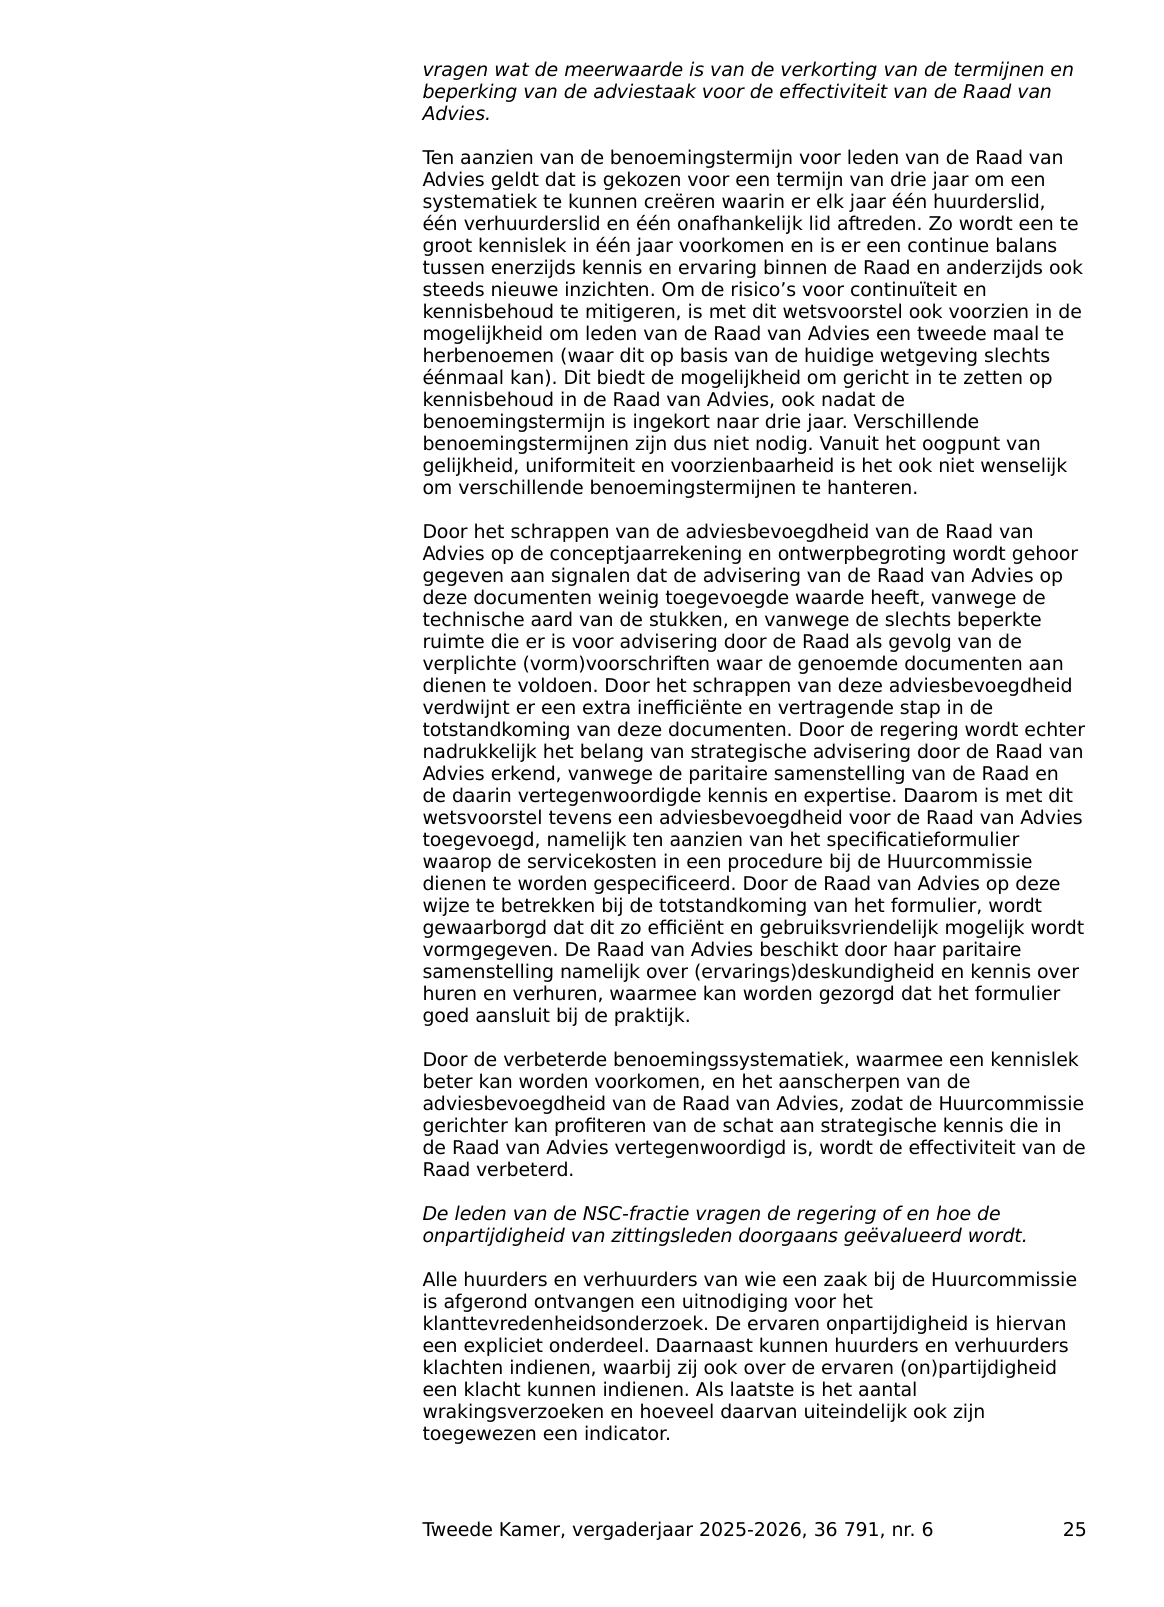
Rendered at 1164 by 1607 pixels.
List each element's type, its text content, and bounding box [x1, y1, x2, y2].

text De leden van de NSC-fractie vragen de regering of en hoe de onpartijdigheid van zittingsleden doorgaans geëvalueerd wordt. [422, 1203, 1087, 1247]
text Alle huurders en verhuurders van wie een zaak bij de Huurcommissie is afgerond ontvangen een uitnodiging voor het klanttevredenheidsonderzoek. De ervaren onpartijdigheid is hiervan een expliciet onderdeel. Daarnaast kunnen huurders en verhuurders klachten indienen, waarbij zij ook over de ervaren (on)partijdigheid een klacht kunnen indienen. Als laatste is het aantal wrakingsverzoeken en hoeveel daarvan uiteindelijk ook zijn toegewezen een indicator. [422, 1269, 1087, 1445]
text Ten aanzien van de benoemingstermijn voor leden van de Raad van Advies geldt dat is gekozen voor een termijn van drie jaar om een systematiek te kunnen creëren waarin er elk jaar één huurderslid, één verhuurderslid en één onafhankelijk lid aftreden. Zo wordt een te groot kennislek in één jaar voorkomen en is er een continue balans tussen enerzijds kennis en ervaring binnen de Raad en anderzijds ook steeds nieuwe inzichten. Om de risico’s voor continuïteit en kennisbehoud te mitigeren, is met dit wetsvoorstel ook voorzien in de mogelijkheid om leden van de Raad van Advies een tweede maal te herbenoemen (waar dit op basis van de huidige wetgeving slechts éénmaal kan). Dit biedt de mogelijkheid om gericht in te zetten op kennisbehoud in de Raad van Advies, ook nadat de benoemingstermijn is ingekort naar drie jaar. Verschillende benoemingstermijnen zijn dus niet nodig. Vanuit het oogpunt van gelijkheid, uniformiteit en voorzienbaarheid is het ook niet wenselijk om verschillende benoemingstermijnen te hanteren. [422, 147, 1087, 499]
text vragen wat de meerwaarde is van de verkorting van de termijnen en beperking van de adviestaak voor de effectiviteit van de Raad van Advies. [422, 59, 1087, 125]
text Door de verbeterde benoemingssystematiek, waarmee een kennislek beter kan worden voorkomen, en het aanscherpen van de adviesbevoegdheid van de Raad van Advies, zodat de Huurcommissie gerichter kan profiteren van de schat aan strategische kennis die in de Raad van Advies vertegenwoordigd is, wordt de effectiviteit van de Raad verbeterd. [422, 1049, 1087, 1181]
text Door het schrappen van de adviesbevoegdheid van de Raad van Advies op de conceptjaarrekening en ontwerpbegroting wordt gehoor gegeven aan signalen dat de advisering van de Raad van Advies op deze documenten weinig toegevoegde waarde heeft, vanwege de technische aard van de stukken, en vanwege de slechts beperkte ruimte die er is voor advisering door de Raad als gevolg van de verplichte (vorm)voorschriften waar de genoemde documenten aan dienen te voldoen. Door het schrappen van deze adviesbevoegdheid verdwijnt er een extra inefficiënte en vertragende stap in de totstandkoming van deze documenten. Door de regering wordt echter nadrukkelijk het belang van strategische advisering door de Raad van Advies erkend, vanwege de paritaire samenstelling van de Raad en de daarin vertegenwoordigde kennis en expertise. Daarom is met dit wetsvoorstel tevens een adviesbevoegdheid voor de Raad van Advies toegevoegd, namelijk ten aanzien van het specificatieformulier waarop de servicekosten in een procedure bij de Huurcommissie dienen te worden gespecificeerd. Door de Raad van Advies op deze wijze te betrekken bij de totstandkoming van het formulier, wordt gewaarborgd dat dit zo efficiënt en gebruiksvriendelijk mogelijk wordt vormgegeven. De Raad van Advies beschikt door haar paritaire samenstelling namelijk over (ervarings)deskundigheid en kennis over huren en verhuren, waarmee kan worden gezorgd dat het formulier goed aansluit bij de praktijk. [422, 521, 1087, 1027]
